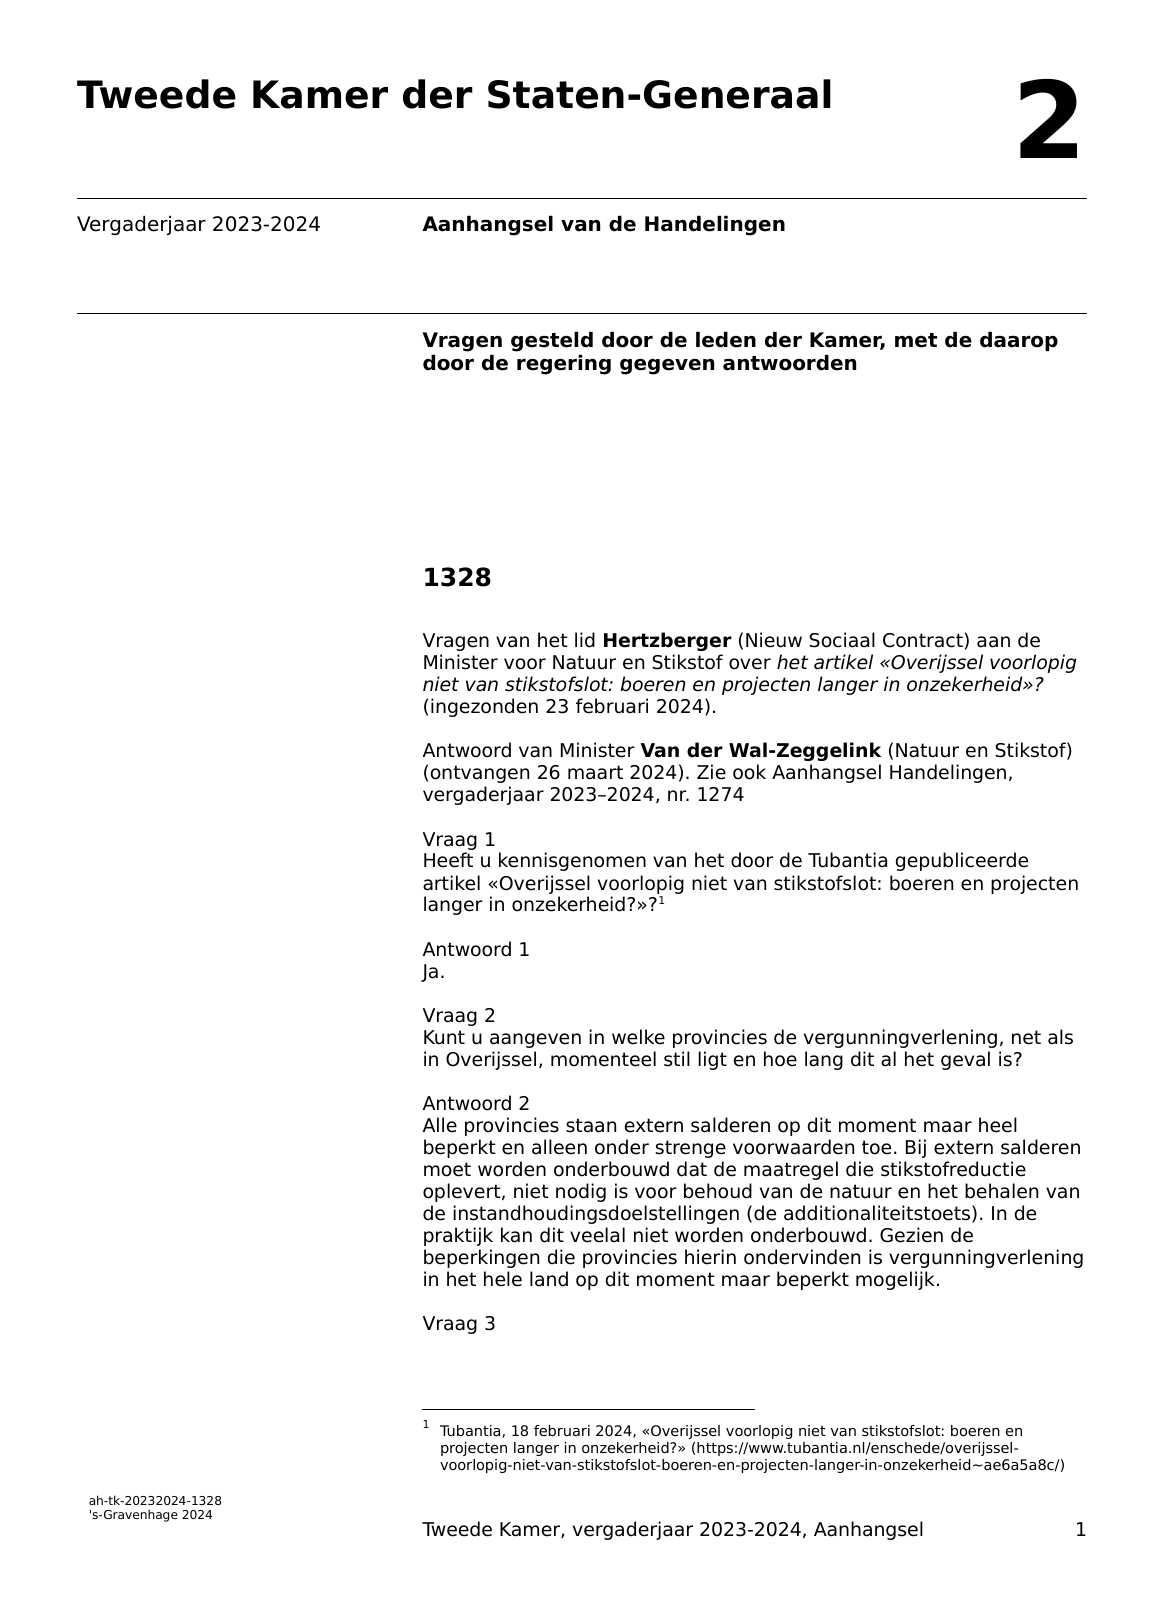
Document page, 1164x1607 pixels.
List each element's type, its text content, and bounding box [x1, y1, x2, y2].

table_cell Aanhangsel van de Handelingen [422, 199, 1087, 313]
text 1328 [422, 563, 1087, 592]
table_cell Vragen gesteld door de leden der Kamer, met de daarop door de regering gegeven antwoorden [422, 314, 1087, 375]
text Ja. [422, 961, 1087, 982]
text Vraag 3 [422, 1313, 1087, 1335]
table_header 2 [886, 59, 1087, 198]
text ah-tk-20232024-1328 [88, 1494, 323, 1508]
table_header Tweede Kamer der Staten-Generaal [77, 59, 886, 198]
text Heeft u kennisgenomen van het door de Tubantia gepubliceerde artikel «Overijssel voorlopig niet van stikstofslot: boeren en projecten langer in onzekerheid?»? [422, 850, 1087, 916]
table_cell [77, 314, 422, 375]
text Vraag 2 [422, 1005, 1087, 1027]
text Antwoord 1 [422, 938, 1087, 961]
table_cell Vergaderjaar 2023-2024 [77, 199, 422, 313]
text Vraag 1 [422, 828, 1087, 850]
text 's-Gravenhage 2024 [88, 1508, 323, 1522]
text Tubantia, 18 februari 2024, «Overijssel voorlopig niet van stikstofslot: boeren en projecten langer in onzekerheid?» (https://www.tubantia.nl/enschede/overijssel-voorlopig-niet-van-stikstofslot-boeren-en-projecten-langer-in-onzekerheid~ae6a5a8c/) [422, 1418, 1087, 1474]
text Antwoord 2 [422, 1093, 1087, 1115]
text Vragen van het lid Hertzberger (Nieuw Sociaal Contract) aan de Minister voor Natuur en Stikstof over het artikel «Overijssel voorlopig niet van stikstofslot: boeren en projecten langer in onzekerheid»? (ingezonden 23 februari 2024). [422, 630, 1087, 718]
text Kunt u aangeven in welke provincies de vergunningverlening, net als in Overijssel, momenteel stil ligt en hoe lang dit al het geval is? [422, 1027, 1087, 1071]
text Antwoord van Minister Van der Wal-Zeggelink (Natuur en Stikstof) (ontvangen 26 maart 2024). Zie ook Aanhangsel Handelingen, vergaderjaar 2023–2024, nr. 1274 [422, 740, 1087, 806]
text Alle provincies staan extern salderen op dit moment maar heel beperkt en alleen onder strenge voorwaarden toe. Bij extern salderen moet worden onderbouwd dat de maatregel die stikstofreductie oplevert, niet nodig is voor behoud van de natuur en het behalen van de instandhoudingsdoelstellingen (de additionaliteitstoets). In de praktijk kan dit veelal niet worden onderbouwd. Gezien de beperkingen die provincies hierin ondervinden is vergunningverlening in het hele land op dit moment maar beperkt mogelijk. [422, 1115, 1087, 1291]
